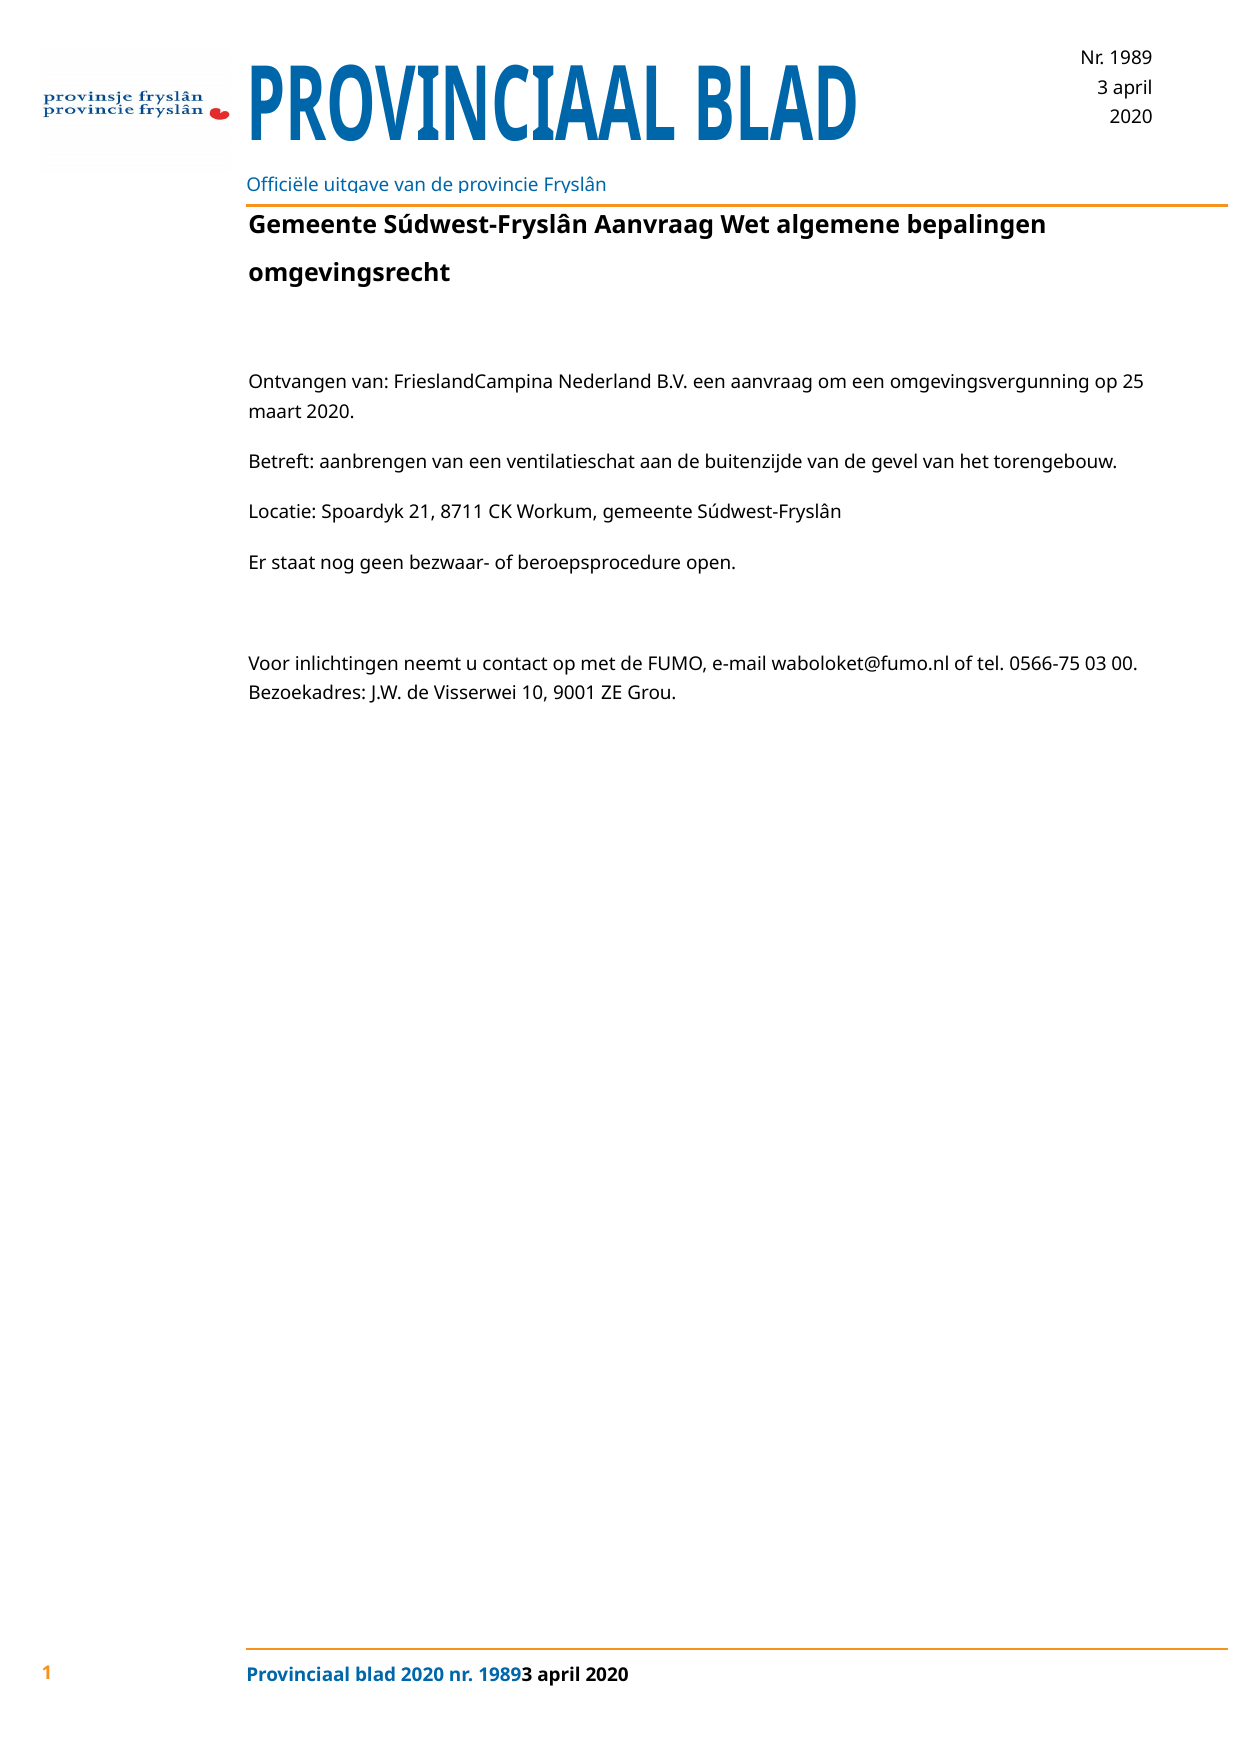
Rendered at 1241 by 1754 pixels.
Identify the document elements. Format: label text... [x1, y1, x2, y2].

text Er staat nog geen bezwaar- of beroepsprocedure open. [248, 549, 1152, 575]
text Locatie: Spoardyk 21, 8711 CK Workum, gemeente Súdwest-Fryslân [248, 499, 1152, 524]
text Gemeente Súdwest-Fryslân Aanvraag Wet algemene bepalingen omgevingsrecht [248, 207, 1152, 288]
text Betreft: aanbrengen van een ventilatieschat aan de buitenzijde van de gevel van het torengebouw. [248, 448, 1152, 474]
text Ontvangen van: FrieslandCampina Nederland B.V. een aanvraag om een omgevingsvergunning op 25 maart 2020. [248, 368, 1152, 424]
picture [41, 47, 231, 172]
text Voor inlichtingen neemt u contact op met de FUMO, e-mail waboloket@fumo.nl of tel. 0566-75 03 00. Bezoekadres: J.W. de Visserwei 10, 9001 ZE Grou. [248, 650, 1152, 705]
